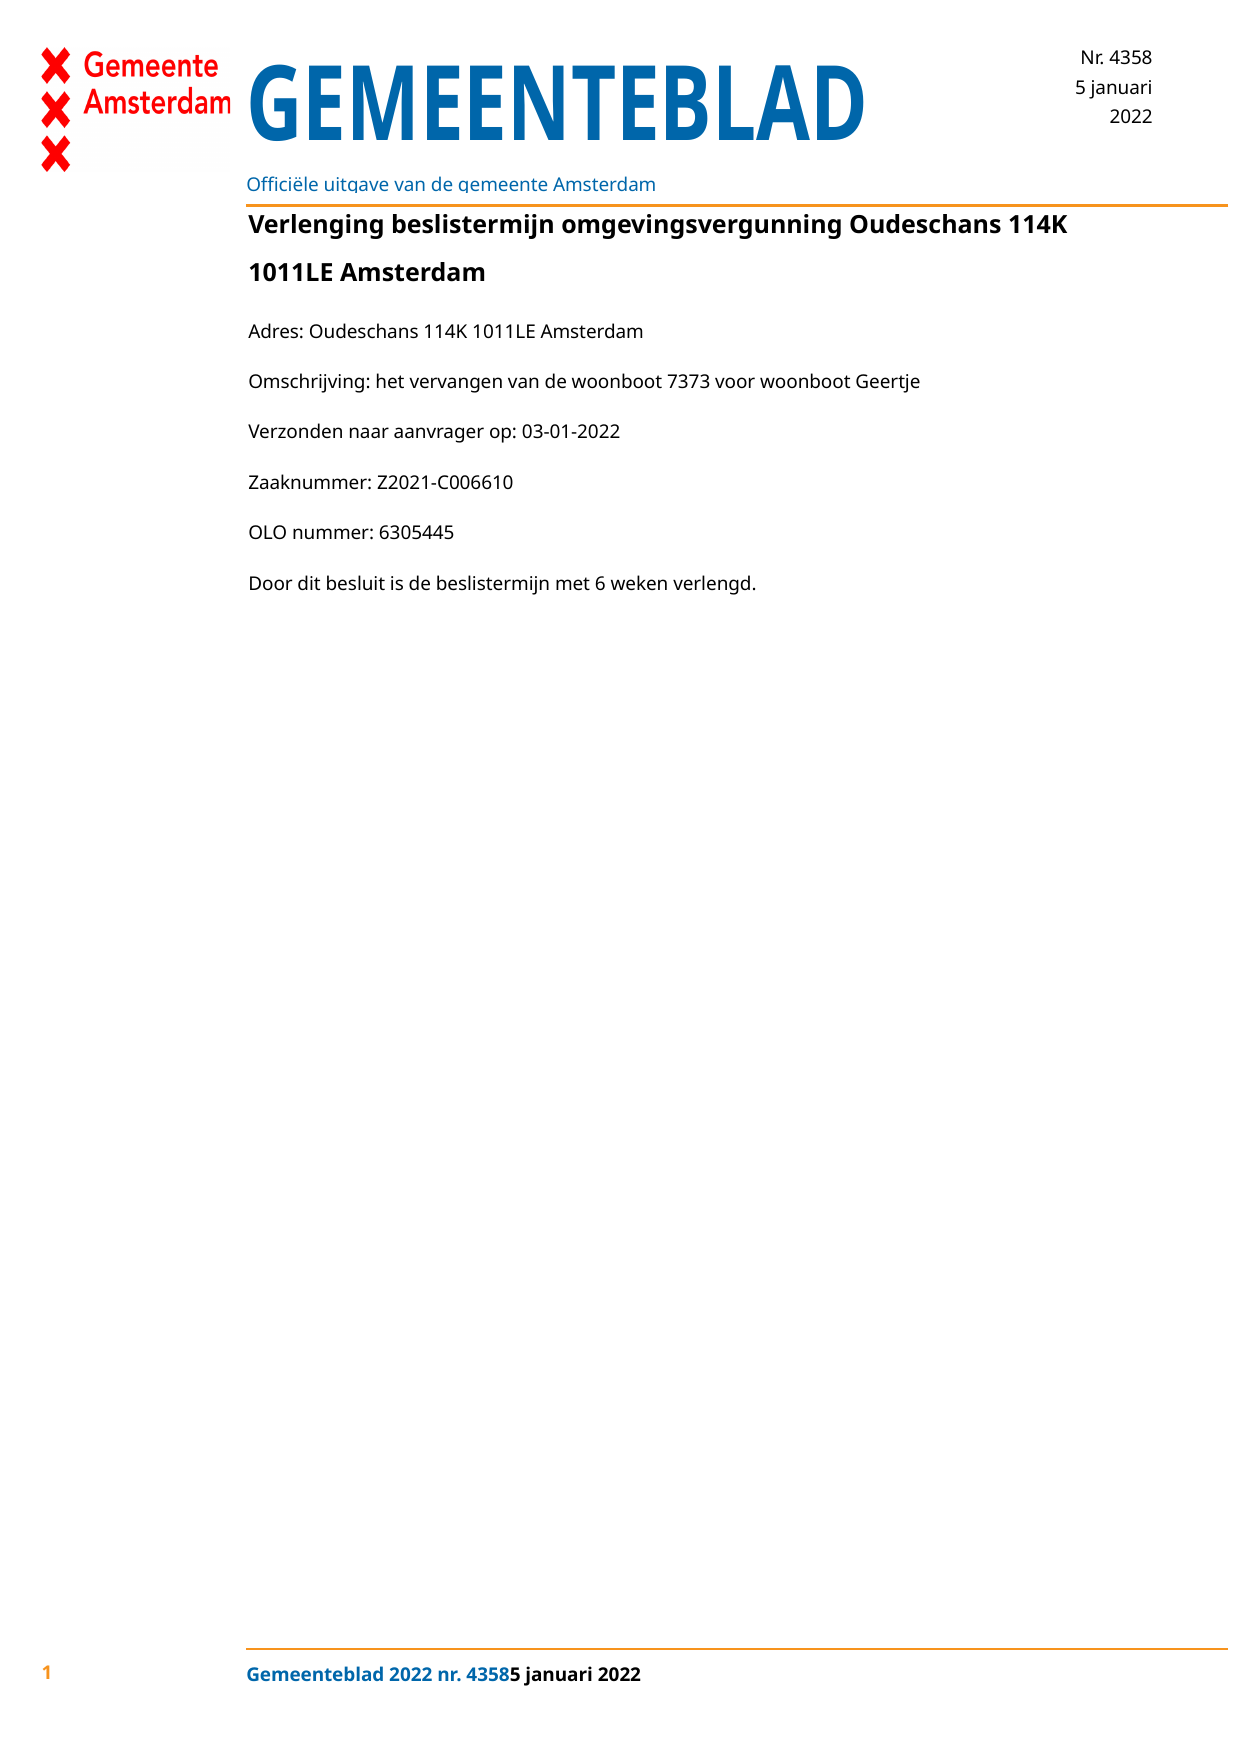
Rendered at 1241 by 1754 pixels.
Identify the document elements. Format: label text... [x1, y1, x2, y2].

text Zaaknummer: Z2021-C006610 [248, 469, 1152, 495]
text Verlenging beslistermijn omgevingsvergunning Oudeschans 114K 1011LE Amsterdam [248, 207, 1152, 288]
text Verzonden naar aanvrager op: 03-01-2022 [248, 419, 1152, 444]
text Door dit besluit is de beslistermijn met 6 weken verlengd. [248, 570, 1152, 596]
text Omschrijving: het vervangen van de woonboot 7373 voor woonboot Geertje [248, 368, 1152, 394]
text Adres: Oudeschans 114K 1011LE Amsterdam [248, 318, 1152, 344]
picture [41, 47, 231, 172]
text OLO nummer: 6305445 [248, 519, 1152, 545]
